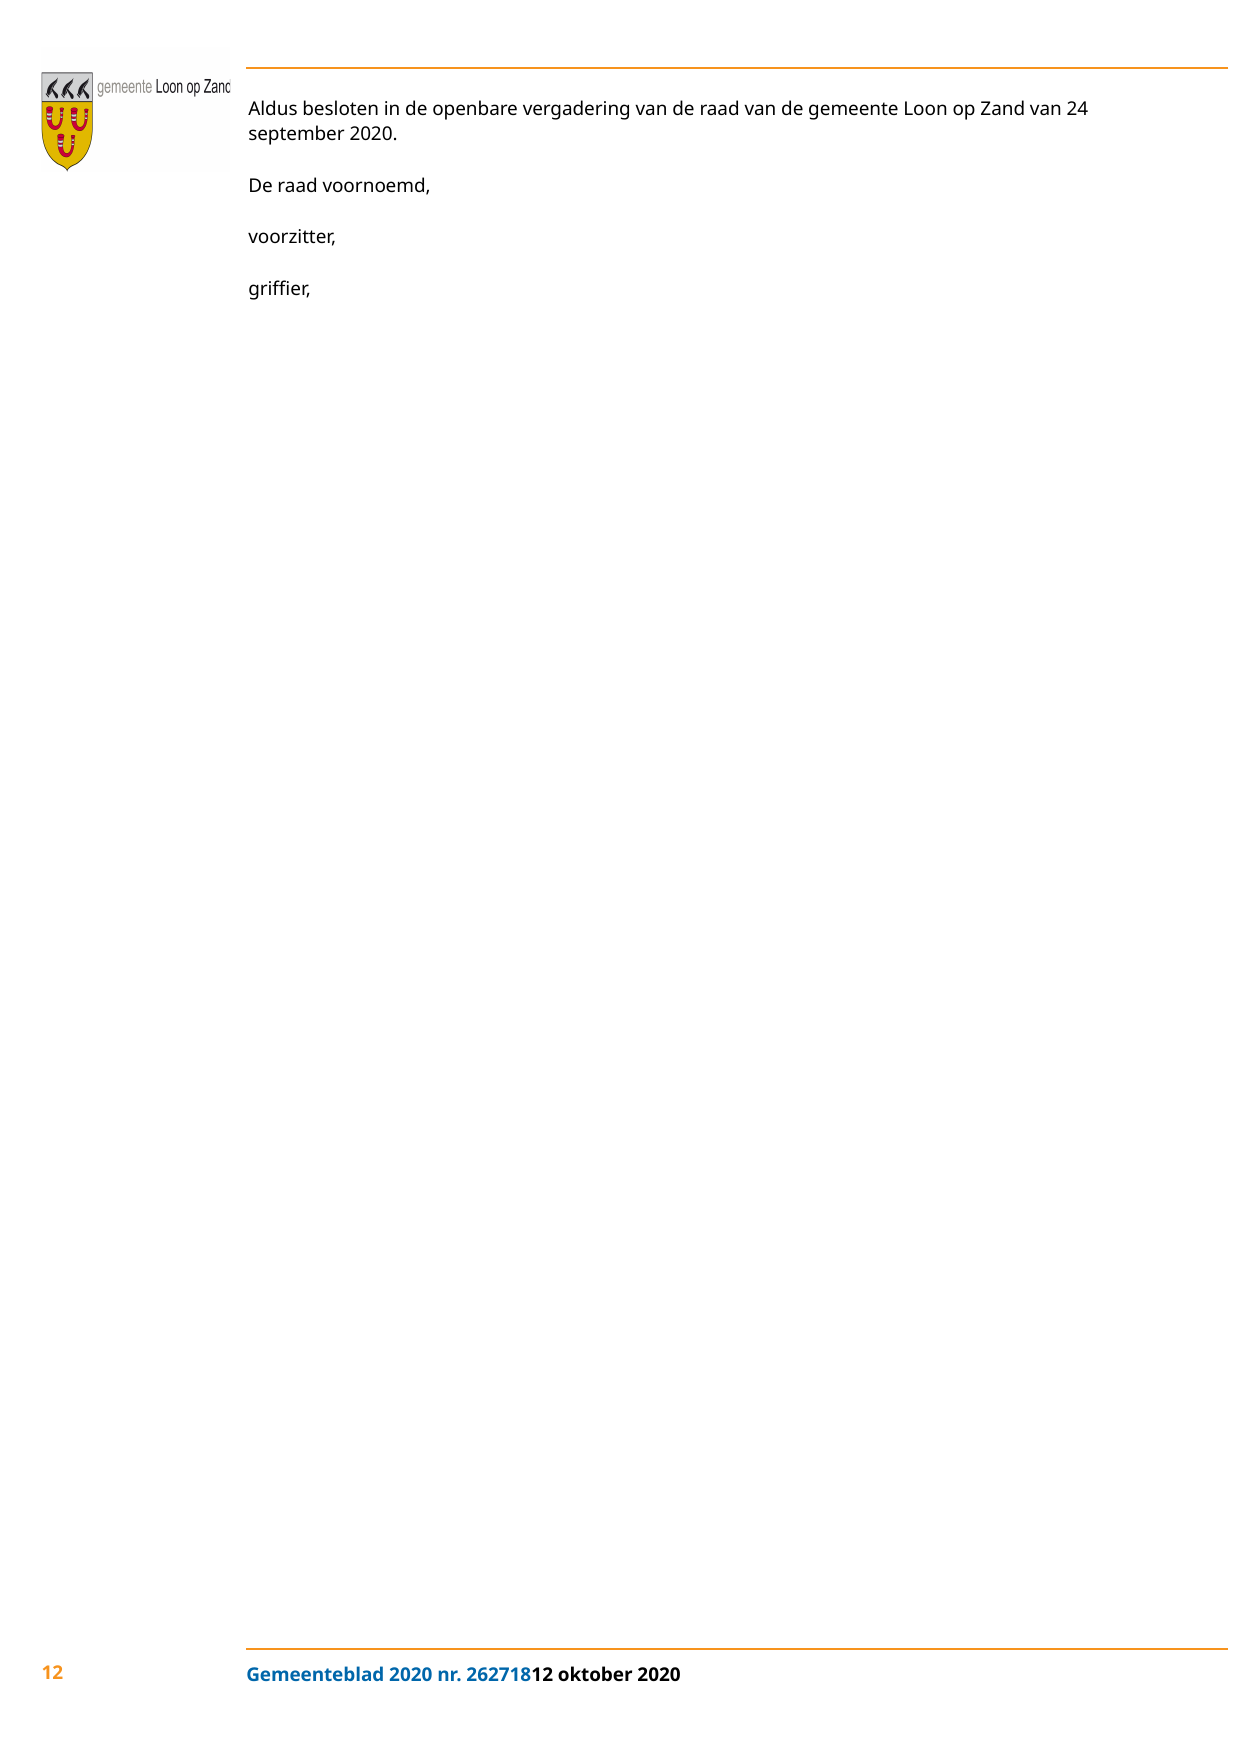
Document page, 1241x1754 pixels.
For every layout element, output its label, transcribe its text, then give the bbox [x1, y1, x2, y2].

text De raad voornoemd, [248, 172, 1152, 198]
text voorzitter, [248, 223, 1152, 249]
text griffier, [248, 275, 1152, 301]
text Aldus besloten in de openbare vergadering van de raad van de gemeente Loon op Zand van 24 september 2020. [248, 95, 1152, 146]
picture [41, 47, 231, 172]
